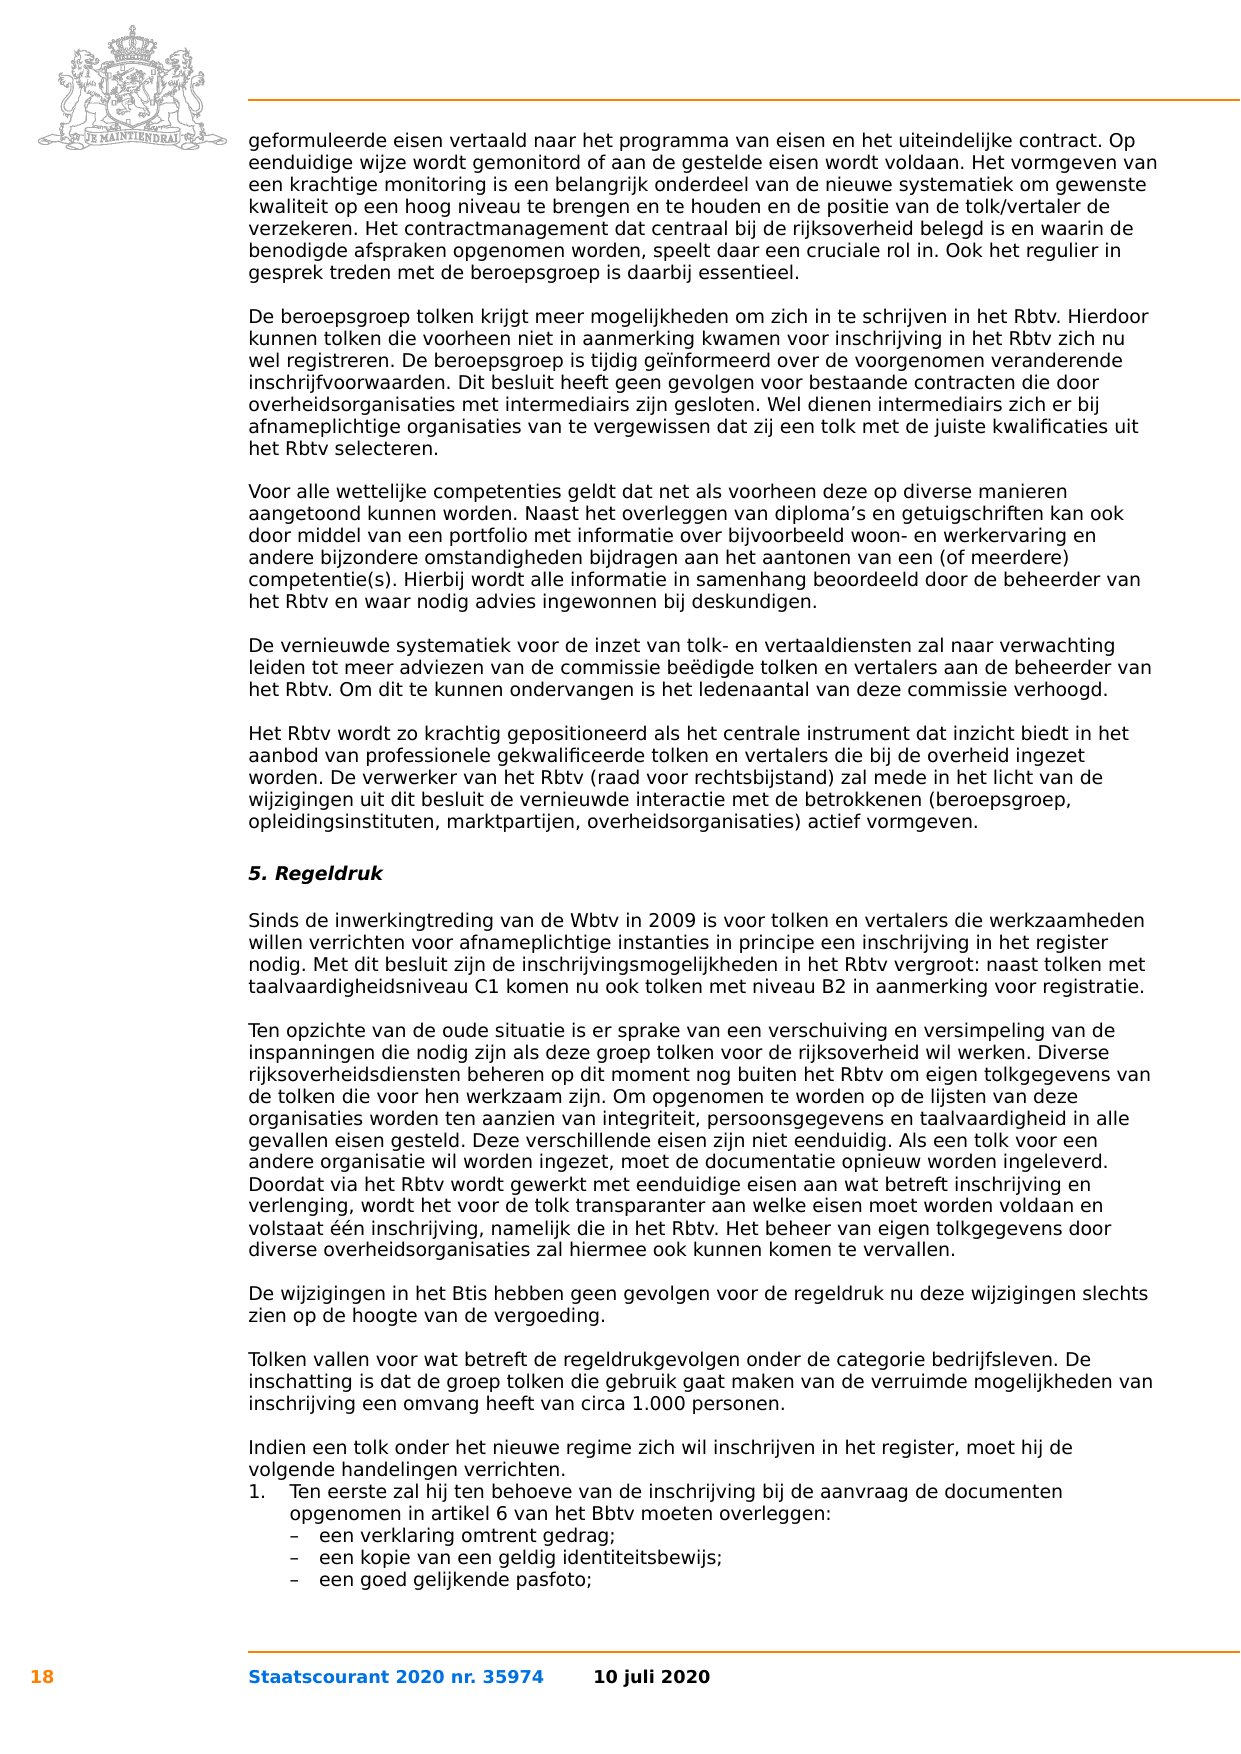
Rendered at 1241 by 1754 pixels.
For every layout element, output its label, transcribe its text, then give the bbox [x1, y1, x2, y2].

text Sinds de inwerkingtreding van de Wbtv in 2009 is voor tolken en vertalers die werkzaamheden willen verrichten voor afnameplichtige instanties in principe een inschrijving in het register nodig. Met dit besluit zijn de inschrijvingsmogelijkheden in het Rbtv vergroot: naast tolken met taalvaardigheidsniveau C1 komen nu ook tolken met niveau B2 in aanmerking voor registratie. [248, 910, 1163, 998]
text geformuleerde eisen vertaald naar het programma van eisen en het uiteindelijke contract. Op eenduidige wijze wordt gemonitord of aan de gestelde eisen wordt voldaan. Het vormgeven van een krachtige monitoring is een belangrijk onderdeel van de nieuwe systematiek om gewenste kwaliteit op een hoog niveau te brengen en te houden en de positie van de tolk/vertaler de verzekeren. Het contractmanagement dat centraal bij de rijksoverheid belegd is en waarin de benodigde afspraken opgenomen worden, speelt daar een cruciale rol in. Ook het regulier in gesprek treden met de beroepsgroep is daarbij essentieel. [248, 130, 1163, 284]
text De vernieuwde systematiek voor de inzet van tolk- en vertaaldiensten zal naar verwachting leiden tot meer adviezen van de commissie beëdigde tolken en vertalers aan de beheerder van het Rbtv. Om dit te kunnen ondervangen is het ledenaantal van deze commissie verhoogd. [248, 635, 1163, 701]
text Indien een tolk onder het nieuwe regime zich wil inschrijven in het register, moet hij de volgende handelingen verrichten. [248, 1437, 1163, 1481]
text De beroepsgroep tolken krijgt meer mogelijkheden om zich in te schrijven in het Rbtv. Hierdoor kunnen tolken die voorheen niet in aanmerking kwamen voor inschrijving in het Rbtv zich nu wel registreren. De beroepsgroep is tijdig geïnformeerd over de voorgenomen veranderende inschrijfvoorwaarden. Dit besluit heeft geen gevolgen voor bestaande contracten die door overheidsorganisaties met intermediairs zijn gesloten. Wel dienen intermediairs zich er bij afnameplichtige organisaties van te vergewissen dat zij een tolk met de juiste kwalificaties uit het Rbtv selecteren. [248, 306, 1163, 459]
text De wijzigingen in het Btis hebben geen gevolgen voor de regeldruk nu deze wijzigingen slechts zien op de hoogte van de vergoeding. [248, 1283, 1163, 1327]
text 1. Ten eerste zal hij ten behoeve van de inschrijving bij de aanvraag de documenten opgenomen in artikel 6 van het Bbtv moeten overleggen: [248, 1481, 1163, 1525]
text Ten opzichte van de oude situatie is er sprake van een verschuiving en versimpeling van de inspanningen die nodig zijn als deze groep tolken voor de rijksoverheid wil werken. Diverse rijksoverheidsdiensten beheren op dit moment nog buiten het Rbtv om eigen tolkgegevens van de tolken die voor hen werkzaam zijn. Om opgenomen te worden op de lijsten van deze organisaties worden ten aanzien van integriteit, persoonsgegevens en taalvaardigheid in alle gevallen eisen gesteld. Deze verschillende eisen zijn niet eenduidig. Als een tolk voor een andere organisatie wil worden ingezet, moet de documentatie opnieuw worden ingeleverd. Doordat via het Rbtv wordt gewerkt met eenduidige eisen aan wat betreft inschrijving en verlenging, wordt het voor de tolk transparanter aan welke eisen moet worden voldaan en volstaat één inschrijving, namelijk die in het Rbtv. Het beheer van eigen tolkgegevens door diverse overheidsorganisaties zal hiermee ook kunnen komen te vervallen. [248, 1019, 1163, 1261]
text Voor alle wettelijke competenties geldt dat net als voorheen deze op diverse manieren aangetoond kunnen worden. Naast het overleggen van diploma’s en getuigschriften kan ook door middel van een portfolio met informatie over bijvoorbeeld woon- en werkervaring en andere bijzondere omstandigheden bijdragen aan het aantonen van een (of meerdere) competentie(s). Hierbij wordt alle informatie in samenhang beoordeeld door de beheerder van het Rbtv en waar nodig advies ingewonnen bij deskundigen. [248, 481, 1163, 613]
picture [38, 25, 227, 150]
text – een verklaring omtrent gedrag; [289, 1525, 1163, 1547]
text Tolken vallen voor wat betreft de regeldrukgevolgen onder de categorie bedrijfsleven. De inschatting is dat de groep tolken die gebruik gaat maken van de verruimde mogelijkheden van inschrijving een omvang heeft van circa 1.000 personen. [248, 1349, 1163, 1415]
text – een kopie van een geldig identiteitsbewijs; [289, 1547, 1163, 1569]
text Het Rbtv wordt zo krachtig gepositioneerd als het centrale instrument dat inzicht biedt in het aanbod van professionele gekwalificeerde tolken en vertalers die bij de overheid ingezet worden. De verwerker van het Rbtv (raad voor rechtsbijstand) zal mede in het licht van de wijzigingen uit dit besluit de vernieuwde interactie met de betrokkenen (beroepsgroep, opleidingsinstituten, marktpartijen, overheidsorganisaties) actief vormgeven. [248, 723, 1163, 833]
subtitle 5. Regeldruk [248, 863, 1163, 885]
text – een goed gelijkende pasfoto; [289, 1569, 1163, 1591]
